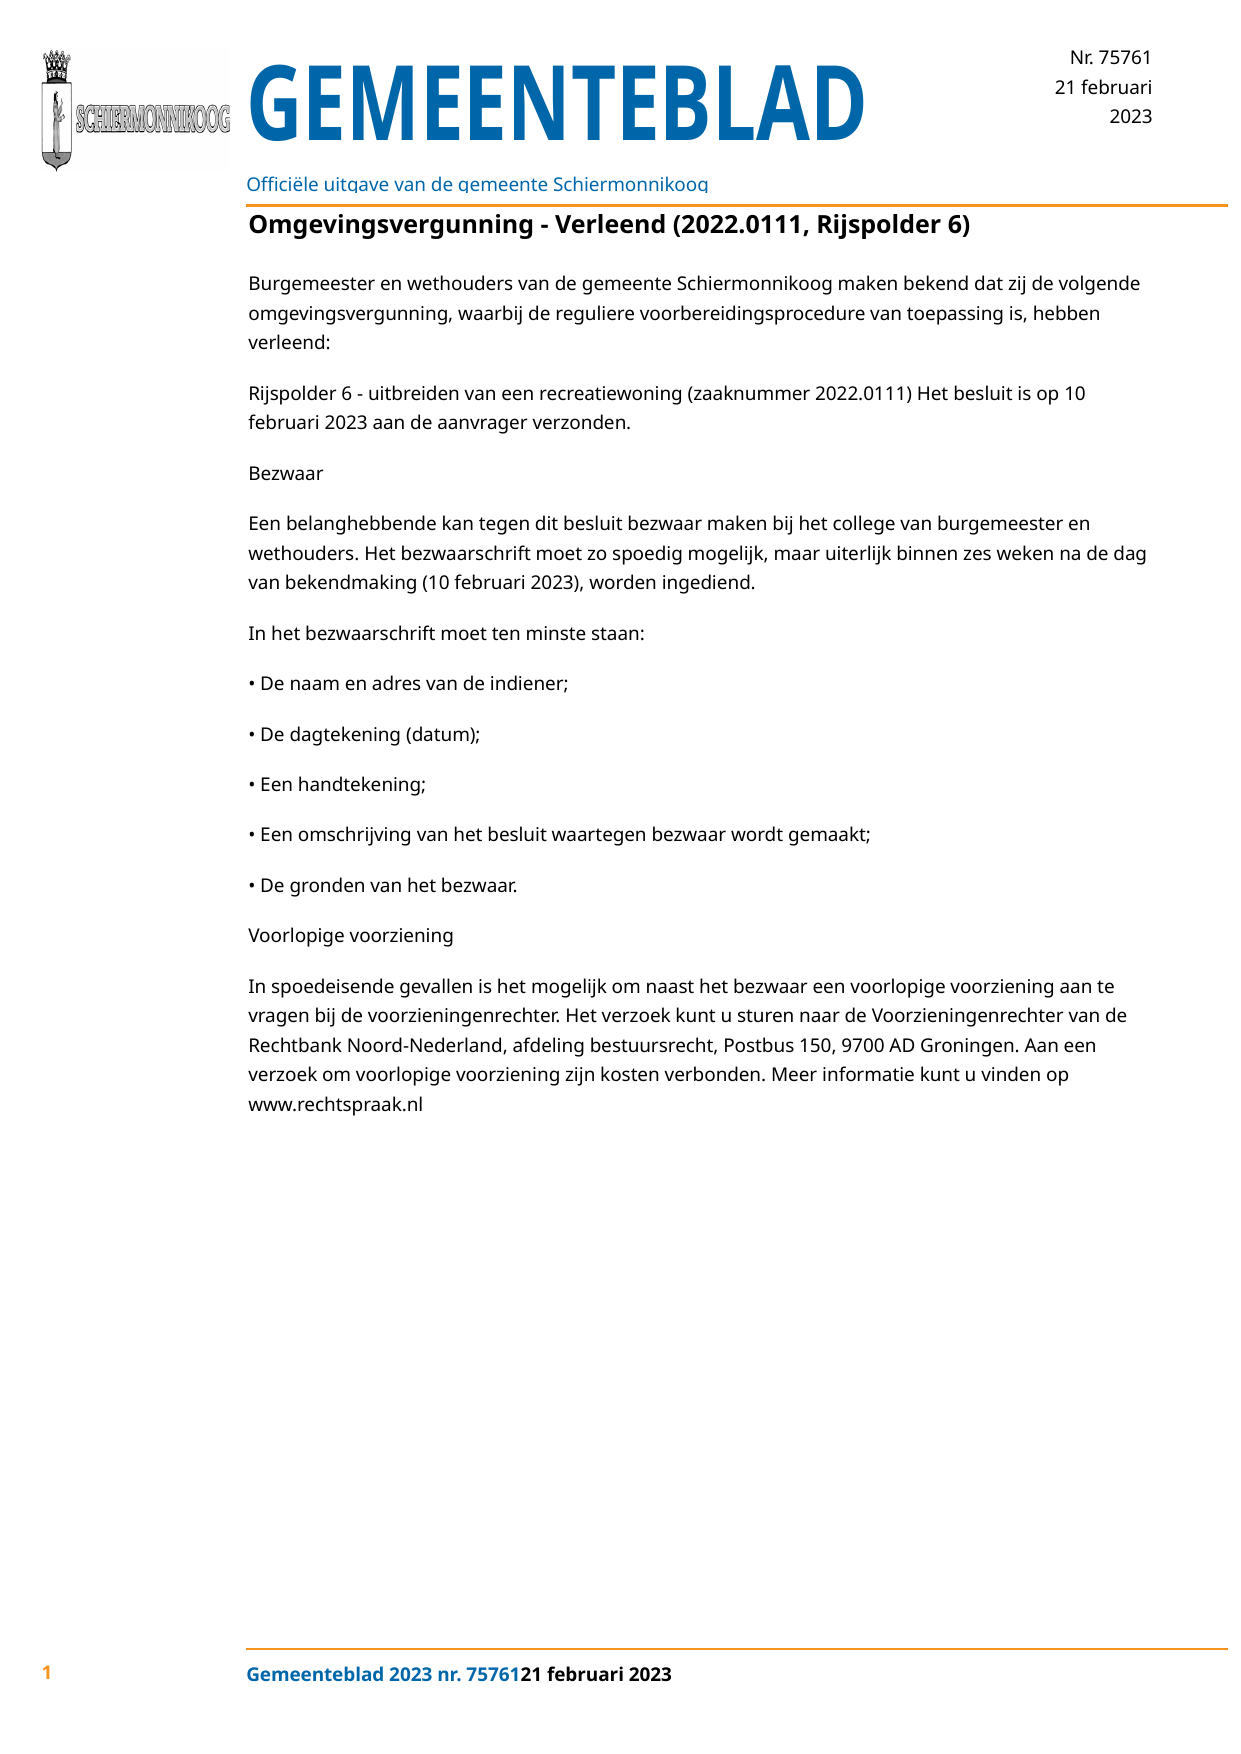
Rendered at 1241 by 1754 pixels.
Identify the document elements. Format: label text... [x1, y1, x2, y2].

text In het bezwaarschrift moet ten minste staan: [248, 620, 1152, 646]
picture [41, 47, 231, 172]
text • Een handtekening; [248, 771, 1152, 797]
text Een belanghebbende kan tegen dit besluit bezwaar maken bij het college van burgemeester en wethouders. Het bezwaarschrift moet zo spoedig mogelijk, maar uiterlijk binnen zes weken na de dag van bekendmaking (10 februari 2023), worden ingediend. [248, 510, 1152, 595]
text • Een omschrijving van het besluit waartegen bezwaar wordt gemaakt; [248, 822, 1152, 847]
text • De dagtekening (datum); [248, 721, 1152, 746]
text Burgemeester en wethouders van de gemeente Schiermonnikoog maken bekend dat zij de volgende omgevingsvergunning, waarbij de reguliere voorbereidingsprocedure van toepassing is, hebben verleend: [248, 270, 1152, 355]
text • De gronden van het bezwaar. [248, 872, 1152, 898]
text Rijspolder 6 - uitbreiden van een recreatiewoning (zaaknummer 2022.0111) Het besluit is op 10 februari 2023 aan de aanvrager verzonden. [248, 380, 1152, 435]
text • De naam en adres van de indiener; [248, 670, 1152, 696]
text In spoedeisende gevallen is het mogelijk om naast het bezwaar een voorlopige voorziening aan te vragen bij de voorzieningenrechter. Het verzoek kunt u sturen naar de Voorzieningenrechter van de Rechtbank Noord-Nederland, afdeling bestuursrecht, Postbus 150, 9700 AD Groningen. Aan een verzoek om voorlopige voorziening zijn kosten verbonden. Meer informatie kunt u vinden op www.rechtspraak.nl [248, 973, 1152, 1117]
text Bezwaar [248, 460, 1152, 486]
text Omgevingsvergunning - Verleend (2022.0111, Rijspolder 6) [248, 207, 1152, 241]
text Voorlopige voorziening [248, 922, 1152, 948]
